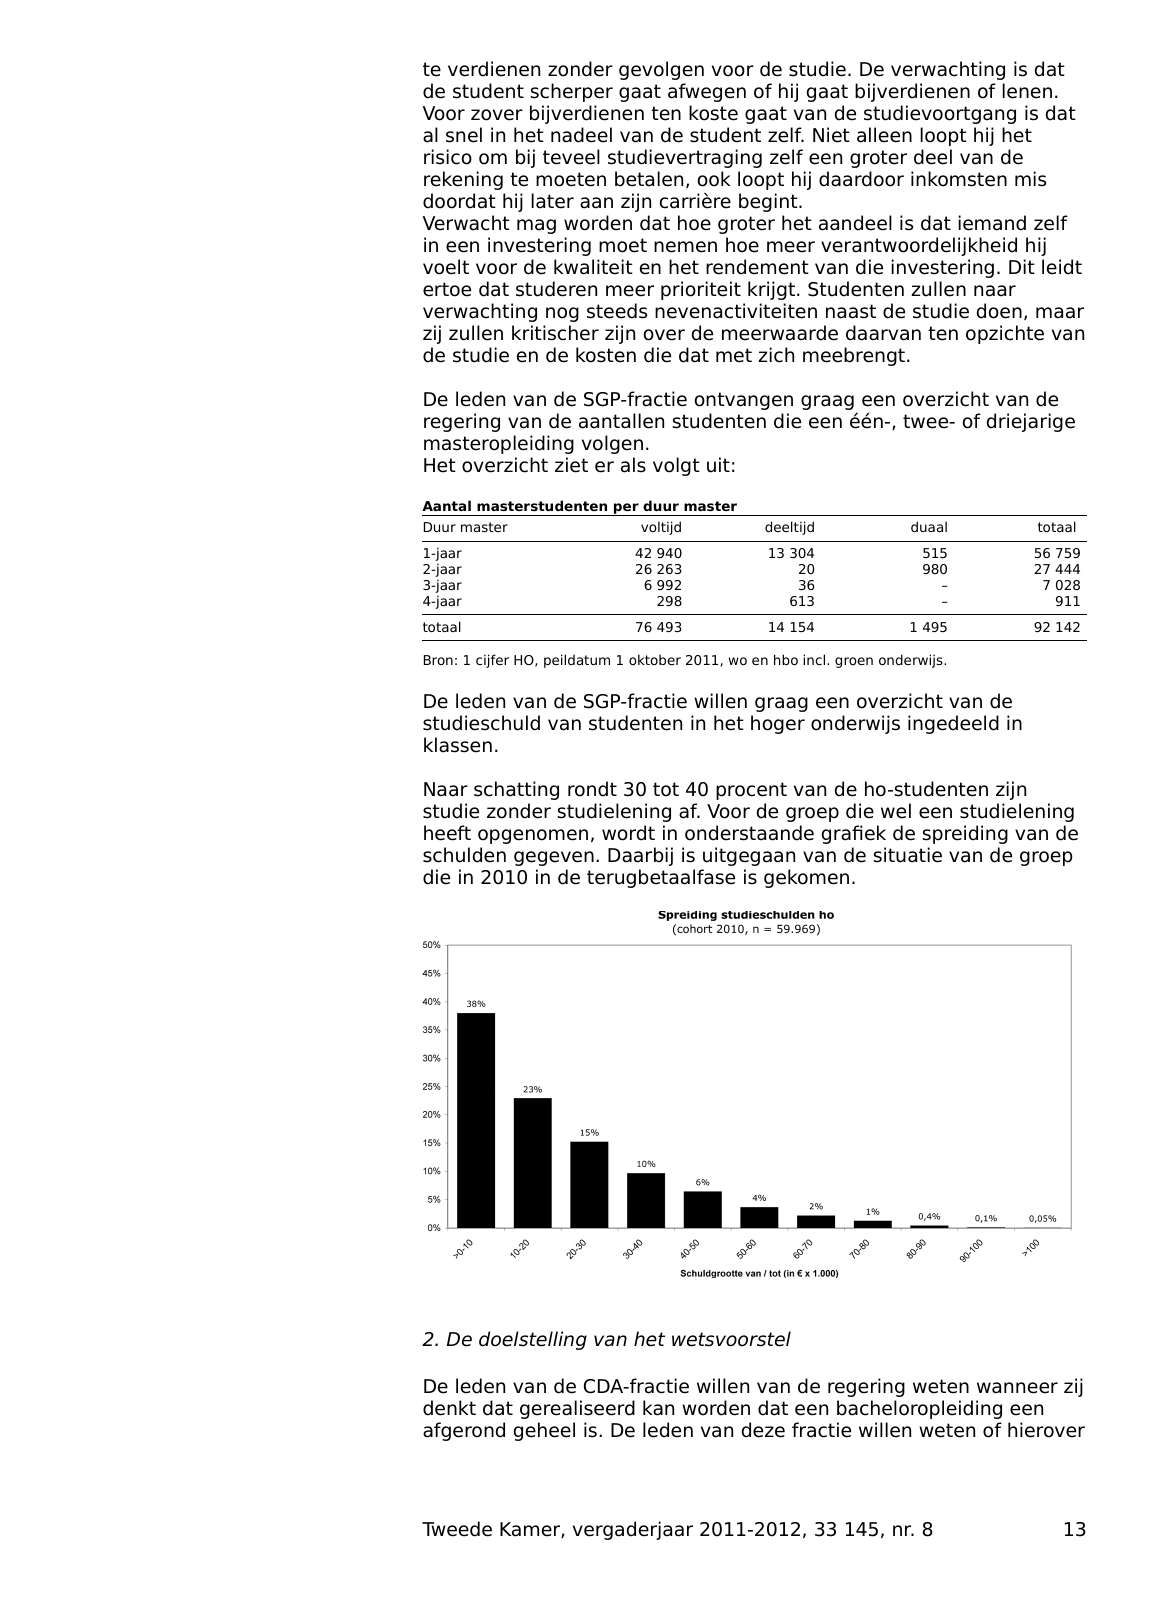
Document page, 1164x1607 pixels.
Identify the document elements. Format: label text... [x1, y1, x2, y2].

table_header Aantal masterstudenten per duur master [422, 499, 1087, 514]
text Het overzicht ziet er als volgt uit: [422, 455, 1087, 477]
text Naar schatting rondt 30 tot 40 procent van de ho-studenten zijn studie zonder studielening af. Voor de groep die wel een studielening heeft opgenomen, wordt in onderstaande grafiek de spreiding van de schulden gegeven. Daarbij is uitgegaan van de situatie van de groep die in 2010 in de terugbetaalfase is gekomen. [422, 779, 1087, 889]
table_cell 26 263 [555, 562, 688, 578]
table_cell 20 [688, 562, 821, 578]
table_cell 6 992 [555, 578, 688, 593]
text te verdienen zonder gevolgen voor de studie. De verwachting is dat de student scherper gaat afwegen of hij gaat bijverdienen of lenen. Voor zover bijverdienen ten koste gaat van de studievoortgang is dat al snel in het nadeel van de student zelf. Niet alleen loopt hij het risico om bij teveel studievertraging zelf een groter deel van de rekening te moeten betalen, ook loopt hij daardoor inkomsten mis doordat hij later aan zijn carrière begint. [422, 59, 1087, 213]
text Verwacht mag worden dat hoe groter het aandeel is dat iemand zelf in een investering moet nemen hoe meer verantwoordelijkheid hij voelt voor de kwaliteit en het rendement van die investering. Dit leidt ertoe dat studeren meer prioriteit krijgt. Studenten zullen naar verwachting nog steeds nevenactiviteiten naast de studie doen, maar zij zullen kritischer zijn over de meerwaarde daarvan ten opzichte van de studie en de kosten die dat met zich meebrengt. [422, 213, 1087, 367]
table_cell 298 [555, 594, 688, 614]
table_cell 27 444 [954, 562, 1087, 578]
table_cell 980 [821, 562, 954, 578]
table_cell voltijd [555, 516, 688, 541]
table_cell 515 [821, 542, 954, 562]
table_cell – [821, 578, 954, 593]
picture [422, 911, 1072, 1278]
table_cell 14 154 [688, 615, 821, 640]
table_cell totaal [954, 516, 1087, 541]
text De leden van de SGP-fractie willen graag een overzicht van de studieschuld van studenten in het hoger onderwijs ingedeeld in klassen. [422, 691, 1087, 757]
table_cell 76 493 [555, 615, 688, 640]
table_cell 2-jaar [422, 562, 555, 578]
table_cell 1-jaar [422, 542, 555, 562]
text De leden van de SGP-fractie ontvangen graag een overzicht van de regering van de aantallen studenten die een één-, twee- of driejarige masteropleiding volgen. [422, 389, 1087, 455]
table_cell 13 304 [688, 542, 821, 562]
table_cell totaal [422, 615, 555, 640]
table_cell 92 142 [954, 615, 1087, 640]
table_cell 7 028 [954, 578, 1087, 593]
subtitle 2. De doelstelling van het wetsvoorstel [422, 1329, 1087, 1351]
table_cell 3-jaar [422, 578, 555, 593]
text De leden van de CDA-fractie willen van de regering weten wanneer zij denkt dat gerealiseerd kan worden dat een bacheloropleiding een afgerond geheel is. De leden van deze fractie willen weten of hierover [422, 1376, 1087, 1442]
table_cell 1 495 [821, 615, 954, 640]
table_cell 36 [688, 578, 821, 593]
table_cell 56 759 [954, 542, 1087, 562]
table_cell 911 [954, 594, 1087, 614]
table_cell – [821, 594, 954, 614]
table_cell Bron: 1 cijfer HO, peildatum 1 oktober 2011, wo en hbo incl. groen onderwijs. [422, 641, 1087, 669]
table_cell deeltijd [688, 516, 821, 541]
table_cell 4-jaar [422, 594, 555, 614]
table_cell Duur master [422, 516, 555, 541]
table_cell 42 940 [555, 542, 688, 562]
table_cell duaal [821, 516, 954, 541]
table_cell 613 [688, 594, 821, 614]
